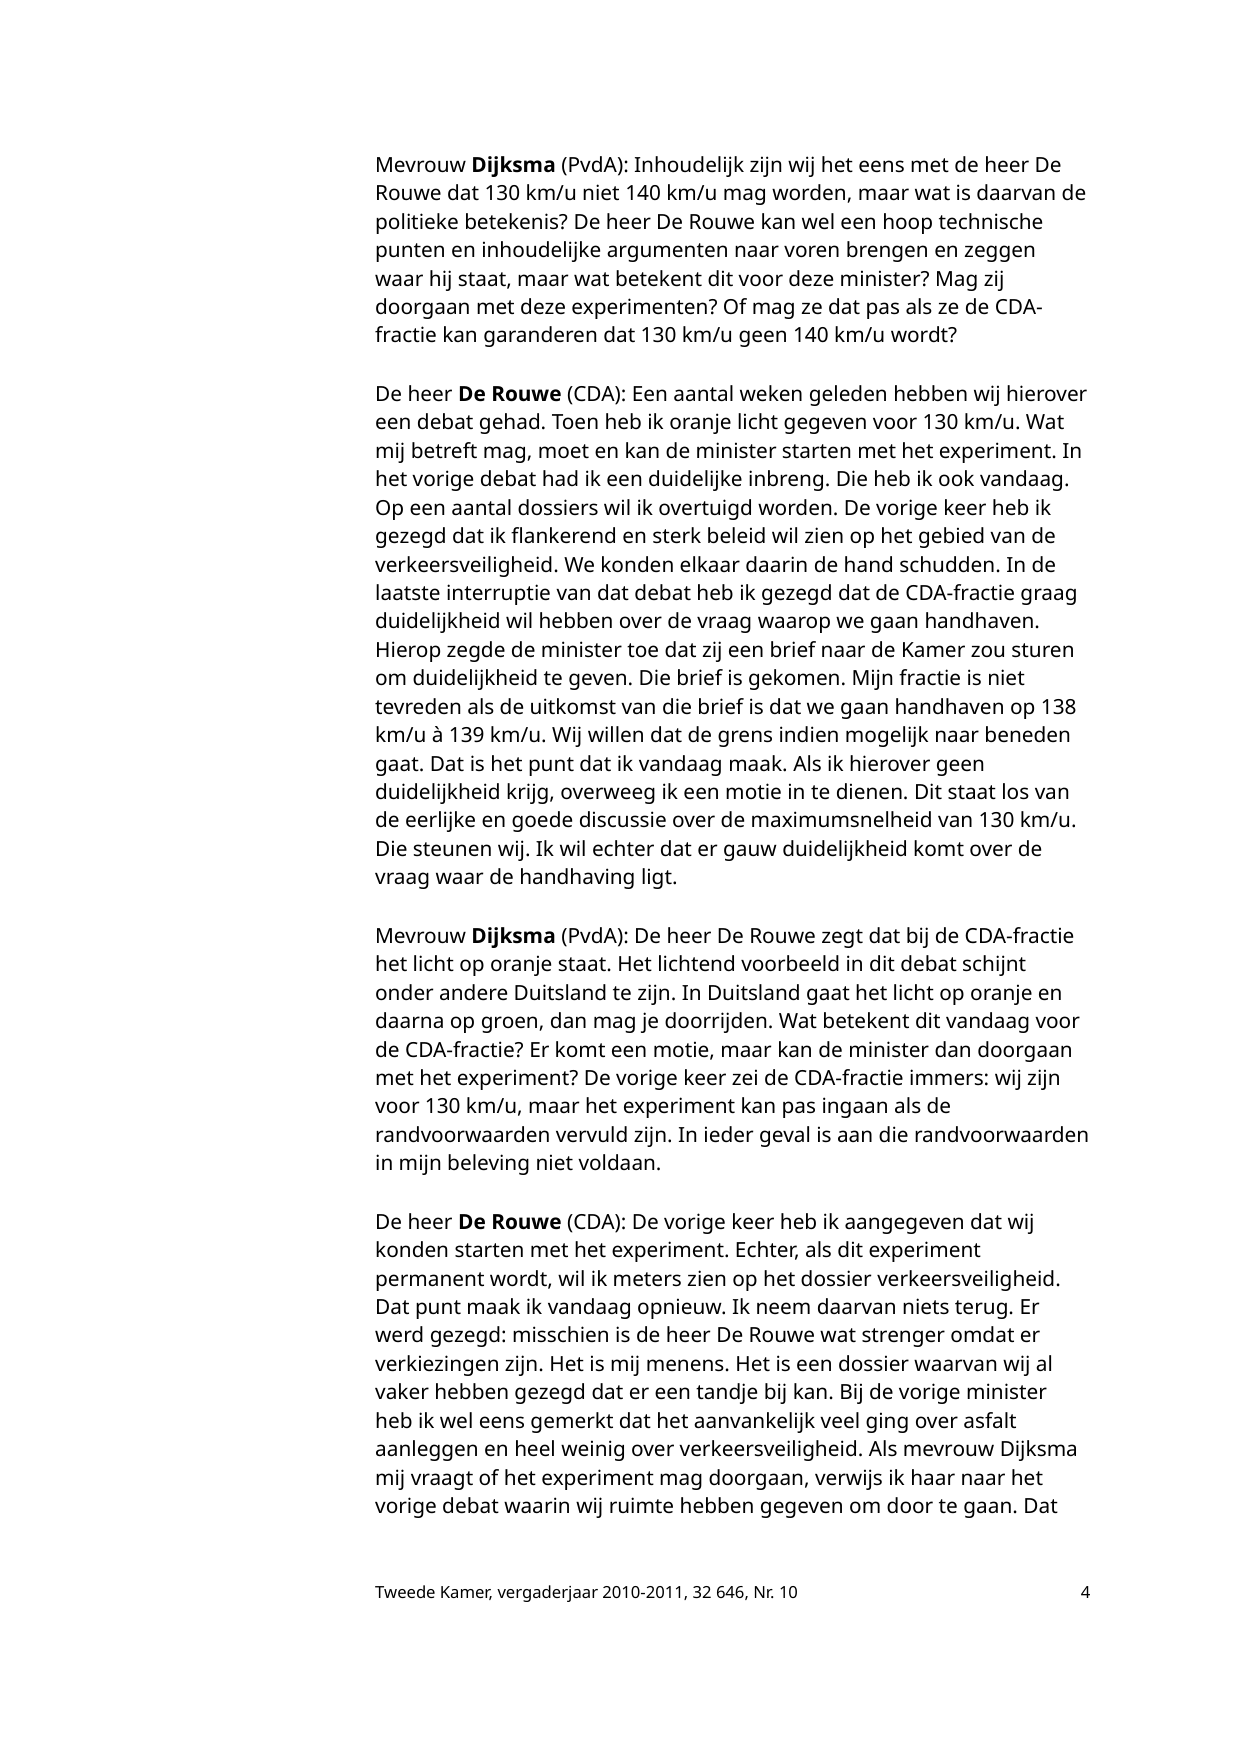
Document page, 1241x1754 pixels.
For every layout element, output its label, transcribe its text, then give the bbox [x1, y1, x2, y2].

text Mevrouw Dijksma (PvdA): Inhoudelijk zijn wij het eens met de heer De Rouwe dat 130 km/u niet 140 km/u mag worden, maar wat is daarvan de politieke betekenis? De heer De Rouwe kan wel een hoop technische punten en inhoudelijke argumenten naar voren brengen en zeggen waar hij staat, maar wat betekent dit voor deze minister? Mag zij doorgaan met deze experimenten? Of mag ze dat pas als ze de CDA-fractie kan garanderen dat 130 km/u geen 140 km/u wordt? [375, 150, 1090, 349]
text De heer De Rouwe (CDA): De vorige keer heb ik aangegeven dat wij konden starten met het experiment. Echter, als dit experiment permanent wordt, wil ik meters zien op het dossier verkeersveiligheid. Dat punt maak ik vandaag opnieuw. Ik neem daarvan niets terug. Er werd gezegd: misschien is de heer De Rouwe wat strenger omdat er verkiezingen zijn. Het is mij menens. Het is een dossier waarvan wij al vaker hebben gezegd dat er een tandje bij kan. Bij de vorige minister heb ik wel eens gemerkt dat het aanvankelijk veel ging over asfalt aanleggen en heel weinig over verkeersveiligheid. Als mevrouw Dijksma mij vraagt of het experiment mag doorgaan, verwijs ik haar naar het vorige debat waarin wij ruimte hebben gegeven om door te gaan. Dat [375, 1207, 1090, 1520]
text De heer De Rouwe (CDA): Een aantal weken geleden hebben wij hierover een debat gehad. Toen heb ik oranje licht gegeven voor 130 km/u. Wat mij betreft mag, moet en kan de minister starten met het experiment. In het vorige debat had ik een duidelijke inbreng. Die heb ik ook vandaag. Op een aantal dossiers wil ik overtuigd worden. De vorige keer heb ik gezegd dat ik flankerend en sterk beleid wil zien op het gebied van de verkeersveiligheid. We konden elkaar daarin de hand schudden. In de laatste interruptie van dat debat heb ik gezegd dat de CDA-fractie graag duidelijkheid wil hebben over de vraag waarop we gaan handhaven. Hierop zegde de minister toe dat zij een brief naar de Kamer zou sturen om duidelijkheid te geven. Die brief is gekomen. Mijn fractie is niet tevreden als de uitkomst van die brief is dat we gaan handhaven op 138 km/u à 139 km/u. Wij willen dat de grens indien mogelijk naar beneden gaat. Dat is het punt dat ik vandaag maak. Als ik hierover geen duidelijkheid krijg, overweeg ik een motie in te dienen. Dit staat los van de eerlijke en goede discussie over de maximumsnelheid van 130 km/u. Die steunen wij. Ik wil echter dat er gauw duidelijkheid komt over de vraag waar de handhaving ligt. [375, 379, 1090, 891]
text Mevrouw Dijksma (PvdA): De heer De Rouwe zegt dat bij de CDA-fractie het licht op oranje staat. Het lichtend voorbeeld in dit debat schijnt onder andere Duitsland te zijn. In Duitsland gaat het licht op oranje en daarna op groen, dan mag je doorrijden. Wat betekent dit vandaag voor de CDA-fractie? Er komt een motie, maar kan de minister dan doorgaan met het experiment? De vorige keer zei de CDA-fractie immers: wij zijn voor 130 km/u, maar het experiment kan pas ingaan als de randvoorwaarden vervuld zijn. In ieder geval is aan die randvoorwaarden in mijn beleving niet voldaan. [375, 921, 1090, 1177]
